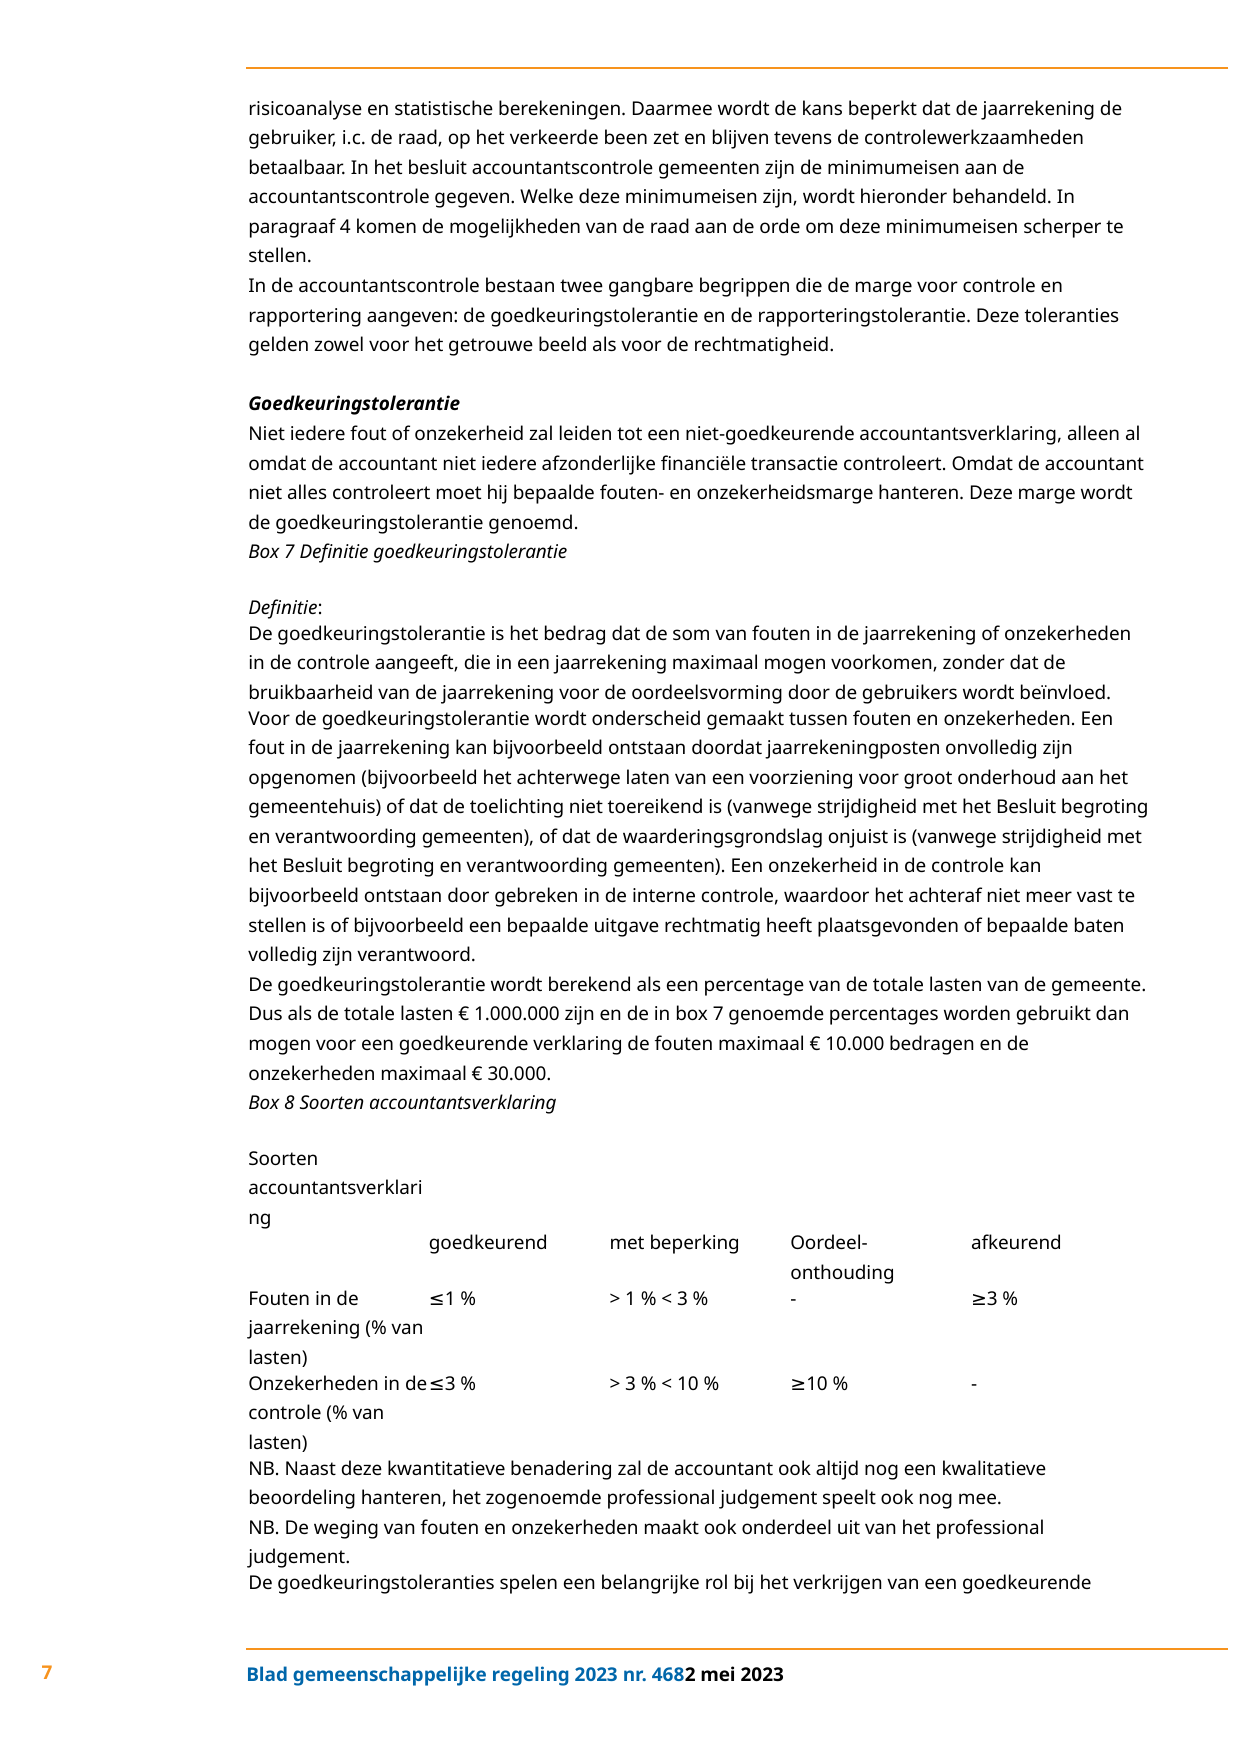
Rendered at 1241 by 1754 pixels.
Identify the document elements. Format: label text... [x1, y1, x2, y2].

table_header [429, 1145, 609, 1229]
table_cell - [971, 1370, 1152, 1455]
picture [41, 47, 231, 172]
table_cell > 1 % < 3 % [609, 1285, 790, 1370]
table_header [971, 1145, 1152, 1229]
table_header [609, 1145, 790, 1229]
table_cell - [790, 1285, 971, 1370]
table_header Soorten accountantsverklaring [248, 1145, 429, 1229]
text Box 8 Soorten accountantsverklaring [248, 1089, 1152, 1115]
table_cell De goedkeuringstolerantie is het bedrag dat de som van fouten in de jaarrekening of onzekerheden in de controle aangeeft, die in een jaarrekening maximaal mogen voorkomen, zonder dat de bruikbaarheid van de jaarrekening voor de oordeelsvorming door de gebruikers wordt beïnvloed. [248, 620, 1152, 704]
text Voor de goedkeuringstolerantie wordt onderscheid gemaakt tussen fouten en onzekerheden. Een fout in de jaarrekening kan bijvoorbeeld ontstaan doordat jaarrekeningposten onvolledig zijn opgenomen (bijvoorbeeld het achterwege laten van een voorziening voor groot onderhoud aan het gemeentehuis) of dat de toelichting niet toereikend is (vanwege strijdigheid met het Besluit begroting en verantwoording gemeenten), of dat de waarderingsgrondslag onjuist is (vanwege strijdigheid met het Besluit begroting en verantwoording gemeenten). Een onzekerheid in de controle kan bijvoorbeeld ontstaan door gebreken in de interne controle, waardoor het achteraf niet meer vast te stellen is of bijvoorbeeld een bepaalde uitgave rechtmatig heeft plaatsgevonden of bepaalde baten volledig zijn verantwoord. [248, 705, 1152, 967]
table_cell Onzekerheden in de controle (% van lasten) [248, 1370, 429, 1455]
table_cell Fouten in de jaarrekening (% van lasten) [248, 1285, 429, 1370]
table_cell goedkeurend [429, 1230, 609, 1285]
text risicoanalyse en statistische berekeningen. Daarmee wordt de kans beperkt dat de jaarrekening de gebruiker, i.c. de raad, op het verkeerde been zet en blijven tevens de controlewerkzaamheden betaalbaar. In het besluit accountantscontrole gemeenten zijn de minimumeisen aan de accountantscontrole gegeven. Welke deze minimumeisen zijn, wordt hieronder behandeld. In paragraaf 4 komen de mogelijkheden van de raad aan de orde om deze minimumeisen scherper te stellen. [248, 95, 1152, 268]
table_cell ≤1 % [429, 1285, 609, 1370]
table_cell [248, 1230, 429, 1285]
table_cell Oordeel-onthouding [790, 1230, 971, 1285]
text De goedkeuringstolerantie wordt berekend als een percentage van de totale lasten van de gemeente. Dus als de totale lasten € 1.000.000 zijn en de in box 7 genoemde percentages worden gebruikt dan mogen voor een goedkeurende verklaring de fouten maximaal € 10.000 bedragen en de onzekerheden maximaal € 30.000. [248, 971, 1152, 1085]
text Niet iedere fout of onzekerheid zal leiden tot een niet-goedkeurende accountantsverklaring, alleen al omdat de accountant niet iedere afzonderlijke financiële transactie controleert. Omdat de accountant niet alles controleert moet hij bepaalde fouten- en onzekerheidsmarge hanteren. Deze marge wordt de goedkeuringstolerantie genoemd. [248, 420, 1152, 535]
table_cell afkeurend [971, 1230, 1152, 1285]
table_cell NB. Naast deze kwantitatieve benadering zal de accountant ook altijd nog een kwalitatieve beoordeling hanteren, het zogenoemde professional judgement speelt ook nog mee. NB. De weging van fouten en onzekerheden maakt ook onderdeel uit van het professional judgement. [248, 1455, 1152, 1569]
table_cell > 3 % < 10 % [609, 1370, 790, 1455]
text In de accountantscontrole bestaan twee gangbare begrippen die de marge voor controle en rapportering aangeven: de goedkeuringstolerantie en de rapporteringstolerantie. Deze toleranties gelden zowel voor het getrouwe beeld als voor de rechtmatigheid. [248, 272, 1152, 357]
table_header Definitie: [248, 594, 1152, 620]
text Box 7 Definitie goedkeuringstolerantie [248, 538, 1152, 564]
table_cell met beperking [609, 1230, 790, 1285]
text Goedkeuringstolerantie [248, 391, 1152, 416]
table_header [790, 1145, 971, 1229]
text De goedkeuringstoleranties spelen een belangrijke rol bij het verkrijgen van een goedkeurende [248, 1569, 1152, 1595]
table_cell ≤3 % [429, 1370, 609, 1455]
table_cell ≥10 % [790, 1370, 971, 1455]
table_cell ≥3 % [971, 1285, 1152, 1370]
